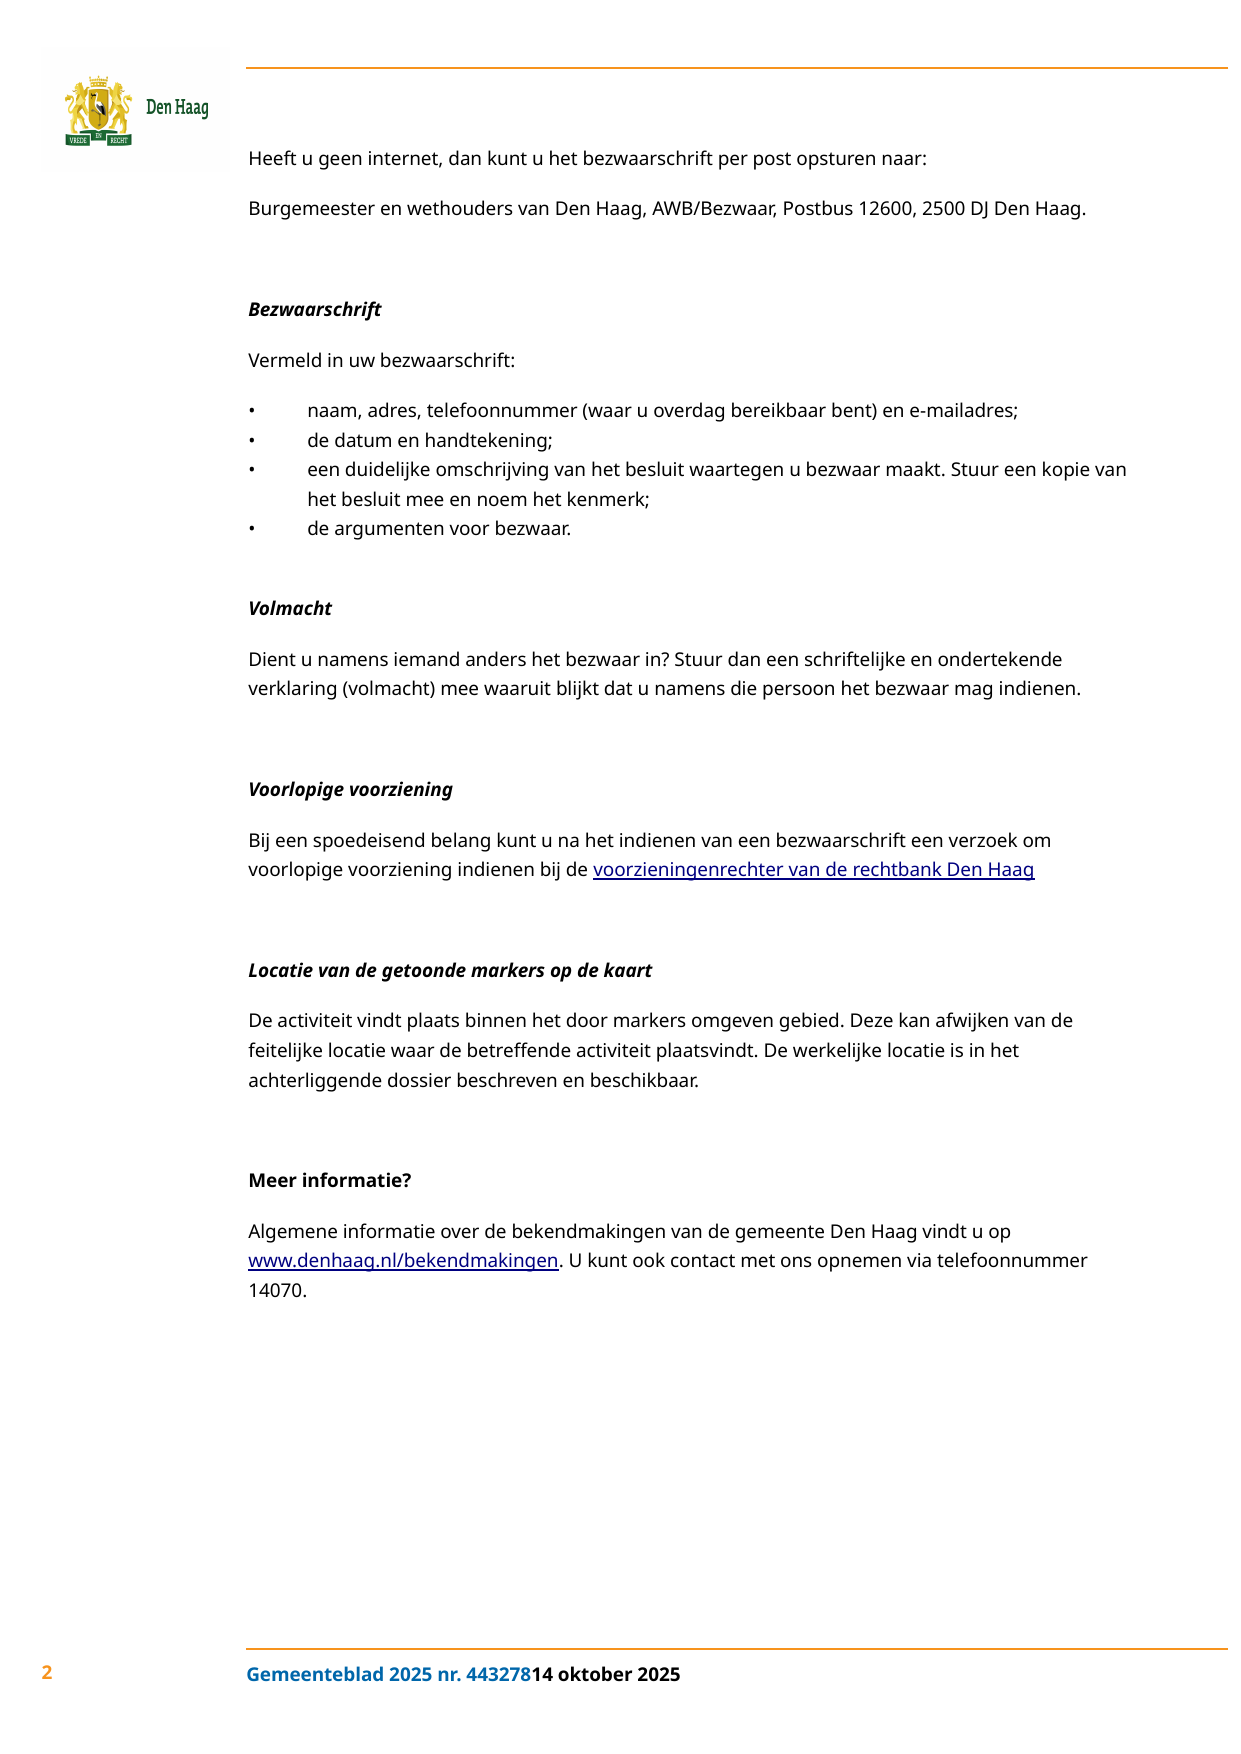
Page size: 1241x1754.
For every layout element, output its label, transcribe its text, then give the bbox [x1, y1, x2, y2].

text Burgemeester en wethouders van Den Haag, AWB/Bezwaar, Postbus 12600, 2500 DJ Den Haag. [248, 196, 1152, 221]
list naam, adres, telefoonnummer (waar u overdag bereikbaar bent) en e-mailadres; [248, 397, 1152, 423]
text Voorlopige voorziening [248, 776, 1152, 802]
list een duidelijke omschrijving van het besluit waartegen u bezwaar maakt. Stuur een kopie van het besluit mee en noem het kenmerk; [248, 456, 1152, 512]
text Vermeld in uw bezwaarschrift: [248, 347, 1152, 373]
list de datum en handtekening; [248, 427, 1152, 453]
list de argumenten voor bezwaar. [248, 516, 1152, 541]
text Bezwaarschrift [248, 296, 1152, 322]
text Algemene informatie over de bekendmakingen van de gemeente Den Haag vindt u op www.denhaag.nl/bekendmakingen. U kunt ook contact met ons opnemen via telefoonnummer 14070. [248, 1218, 1152, 1303]
text Locatie van de getoonde markers op de kaart [248, 957, 1152, 983]
text Bij een spoedeisend belang kunt u na het indienen van een bezwaarschrift een verzoek om voorlopige voorziening indienen bij de voorzieningenrechter van de rechtbank Den Haag [248, 827, 1152, 882]
text De activiteit vindt plaats binnen het door markers omgeven gebied. Deze kan afwijken van de feitelijke locatie waar de betreffende activiteit plaatsvindt. De werkelijke locatie is in het achterliggende dossier beschreven en beschikbaar. [248, 1008, 1152, 1093]
text Meer informatie? [248, 1168, 1152, 1193]
picture [41, 47, 231, 172]
text Volmacht [248, 596, 1152, 621]
text Heeft u geen internet, dan kunt u het bezwaarschrift per post opsturen naar: [248, 145, 1152, 171]
text Dient u namens iemand anders het bezwaar in? Stuur dan een schriftelijke en ondertekende verklaring (volmacht) mee waaruit blijkt dat u namens die persoon het bezwaar mag indienen. [248, 646, 1152, 701]
